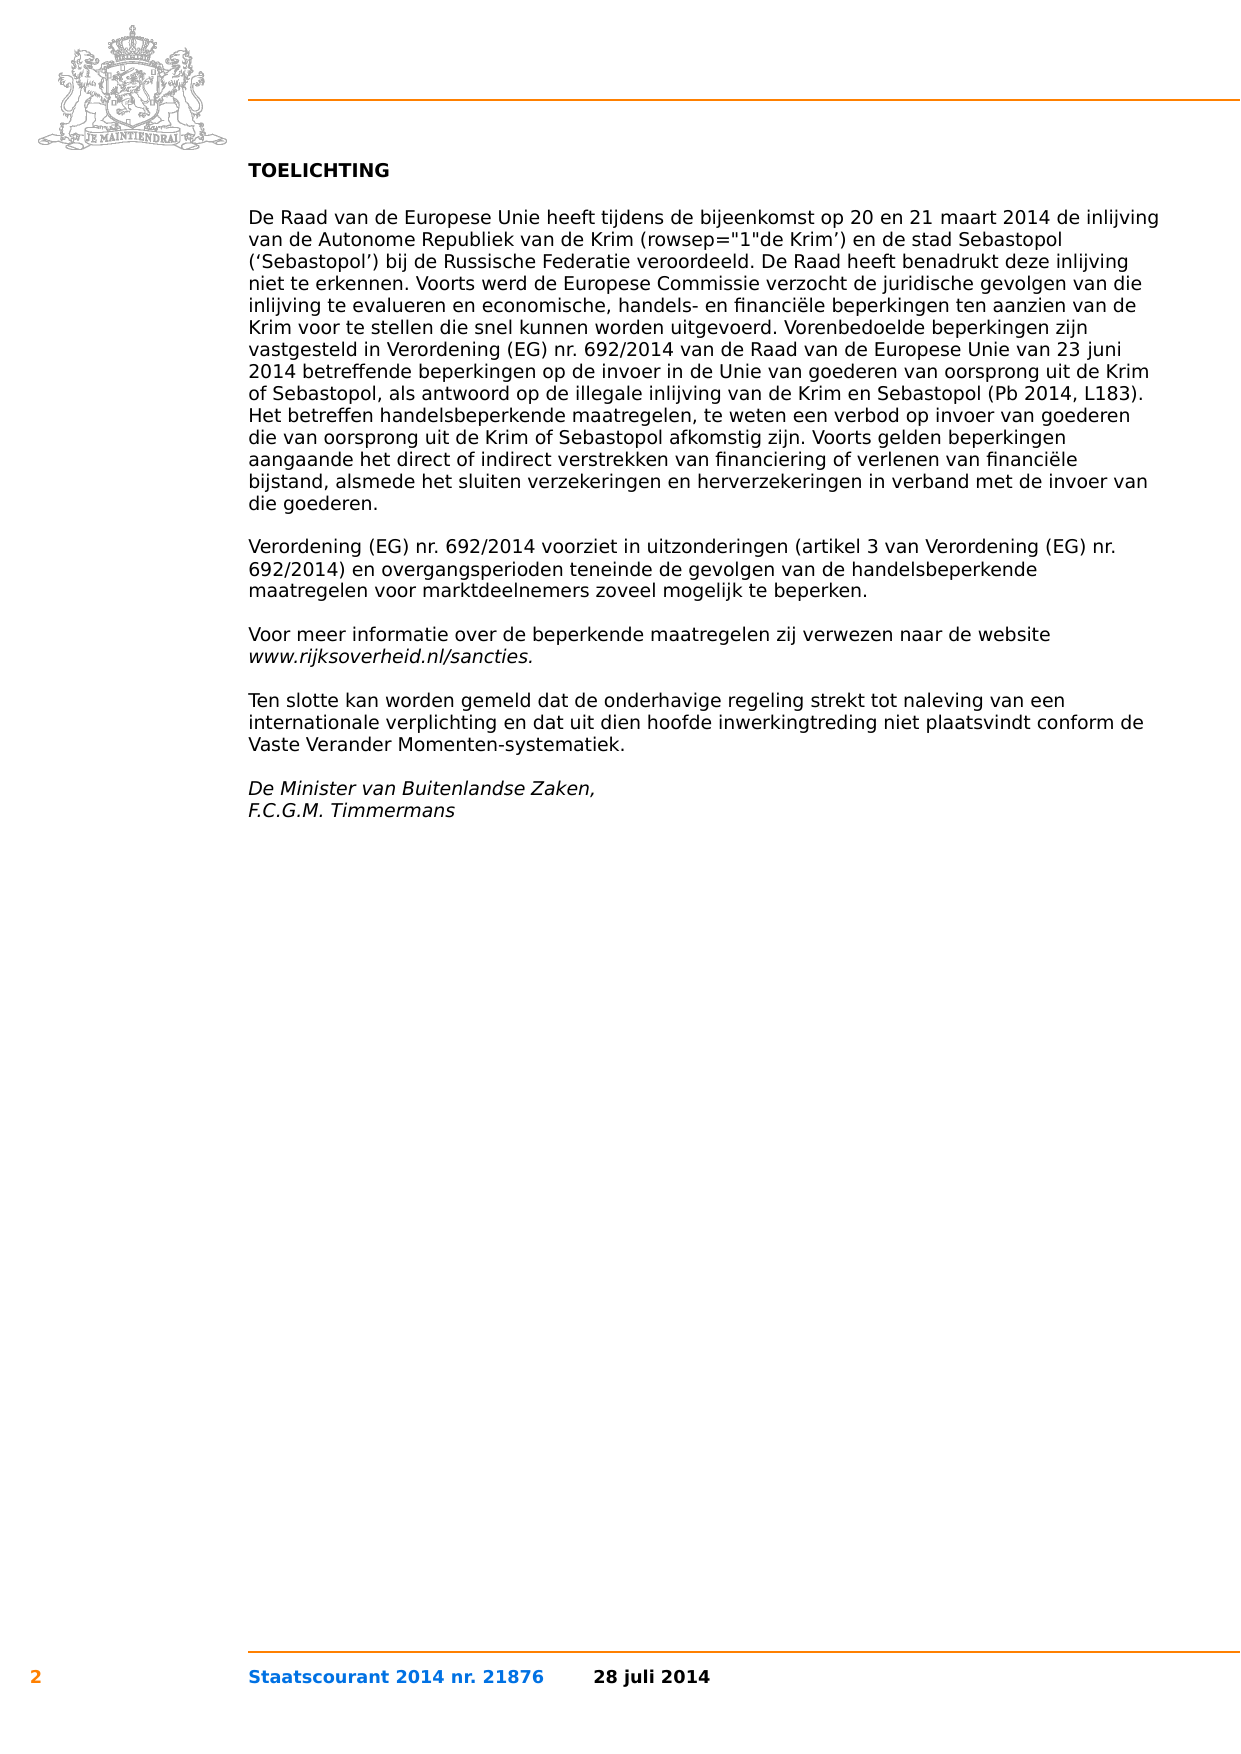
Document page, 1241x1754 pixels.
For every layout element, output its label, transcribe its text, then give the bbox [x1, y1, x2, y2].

text Verordening (EG) nr. 692/2014 voorziet in uitzonderingen (artikel 3 van Verordening (EG) nr. 692/2014) en overgangsperioden teneinde de gevolgen van de handelsbeperkende maatregelen voor marktdeelnemers zoveel mogelijk te beperken. [248, 536, 1163, 602]
text De Minister van Buitenlandse Zaken, F.C.G.M. Timmermans [248, 778, 1163, 822]
text De Raad van de Europese Unie heeft tijdens de bijeenkomst op 20 en 21 maart 2014 de inlijving van de Autonome Republiek van de Krim (rowsep="1"de Krim’) en de stad Sebastopol (‘Sebastopol’) bij de Russische Federatie veroordeeld. De Raad heeft benadrukt deze inlijving niet te erkennen. Voorts werd de Europese Commissie verzocht de juridische gevolgen van die inlijving te evalueren en economische, handels- en financiële beperkingen ten aanzien van de Krim voor te stellen die snel kunnen worden uitgevoerd. Vorenbedoelde beperkingen zijn vastgesteld in Verordening (EG) nr. 692/2014 van de Raad van de Europese Unie van 23 juni 2014 betreffende beperkingen op de invoer in de Unie van goederen van oorsprong uit de Krim of Sebastopol, als antwoord op de illegale inlijving van de Krim en Sebastopol (Pb 2014, L183). Het betreffen handelsbeperkende maatregelen, te weten een verbod op invoer van goederen die van oorsprong uit de Krim of Sebastopol afkomstig zijn. Voorts gelden beperkingen aangaande het direct of indirect verstrekken van financiering of verlenen van financiële bijstand, alsmede het sluiten verzekeringen en herverzekeringen in verband met de invoer van die goederen. [248, 207, 1163, 514]
text www.rijksoverheid.nl/sancties. [248, 646, 1163, 668]
text Voor meer informatie over de beperkende maatregelen zij verwezen naar de website [248, 624, 1163, 646]
subtitle TOELICHTING [248, 160, 1163, 182]
text Ten slotte kan worden gemeld dat de onderhavige regeling strekt tot naleving van een internationale verplichting en dat uit dien hoofde inwerkingtreding niet plaatsvindt conform de Vaste Verander Momenten-systematiek. [248, 690, 1163, 756]
picture [38, 25, 227, 150]
